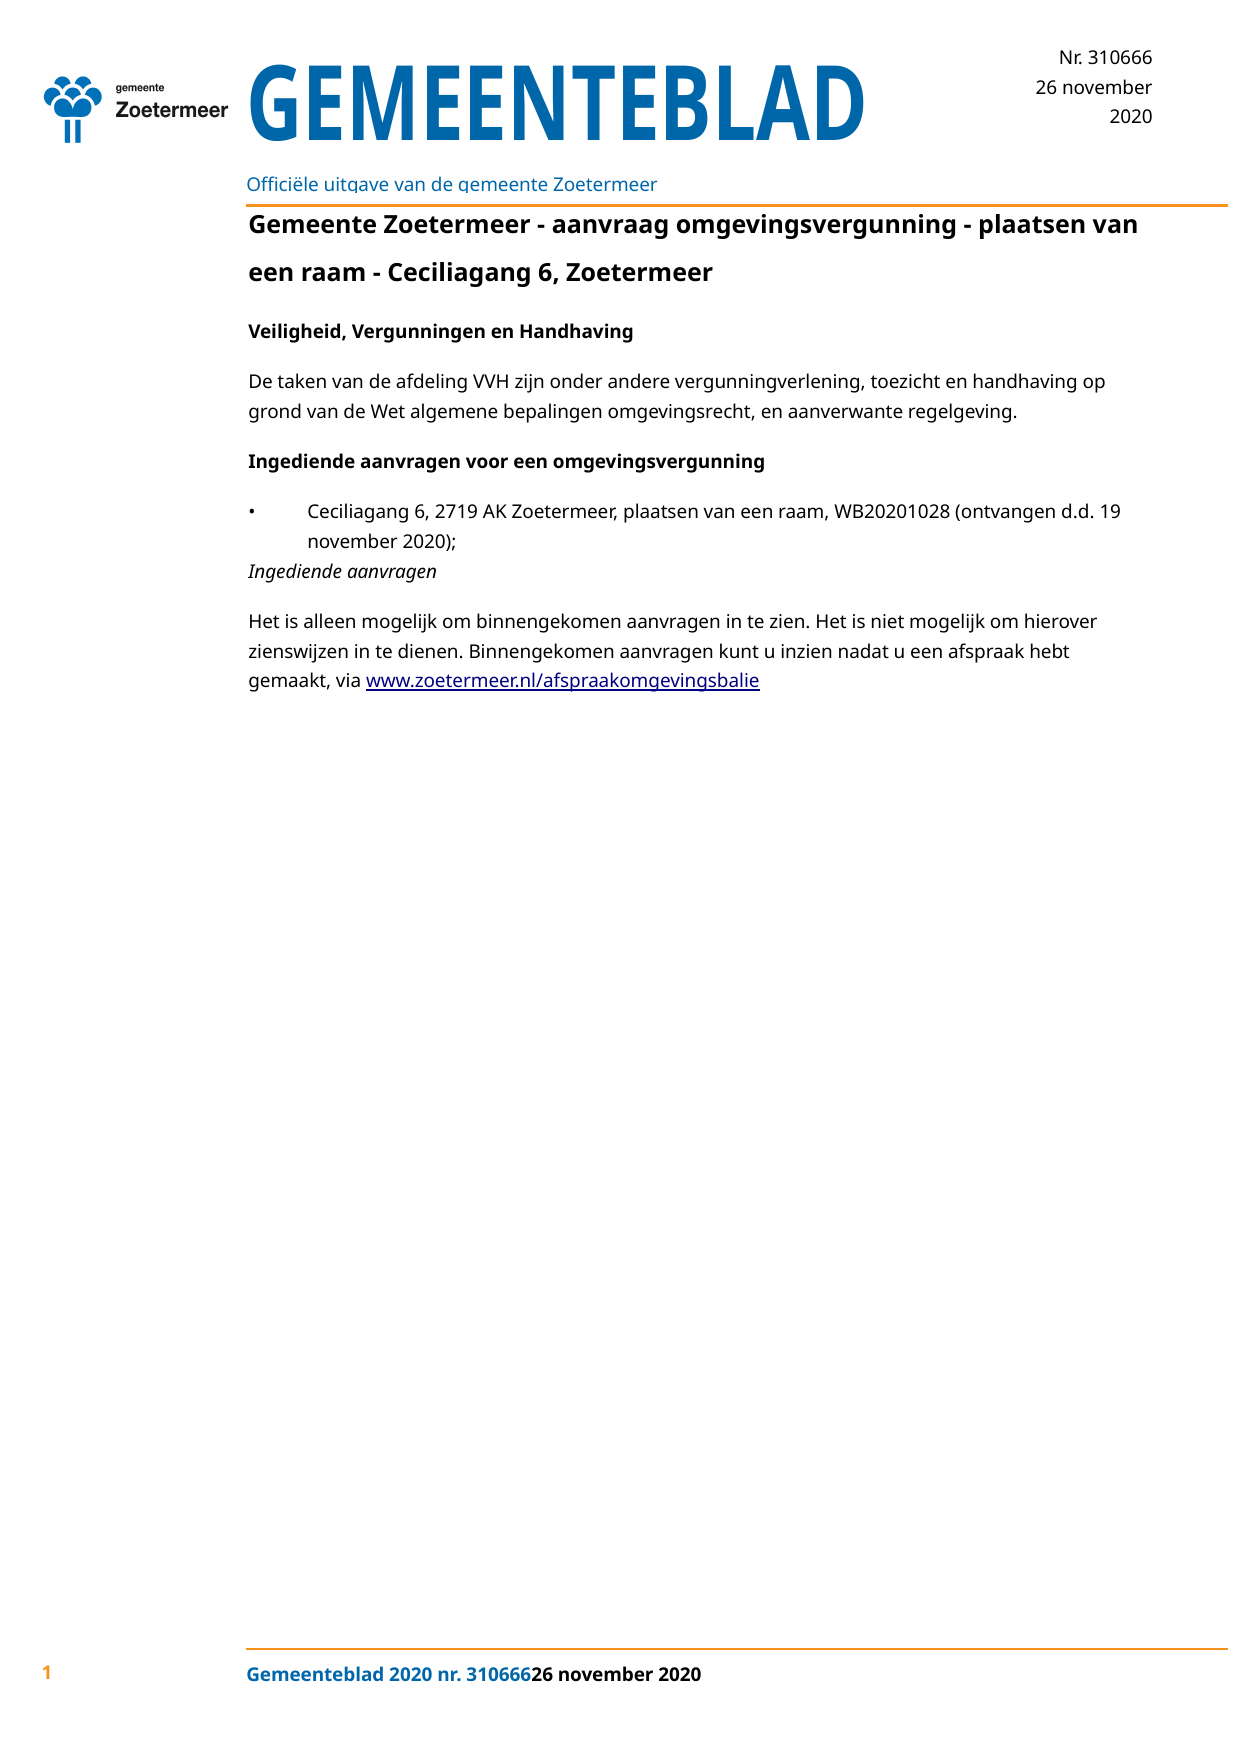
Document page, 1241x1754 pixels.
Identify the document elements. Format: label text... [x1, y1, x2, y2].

list Ceciliagang 6, 2719 AK Zoetermeer, plaatsen van een raam, WB20201028 (ontvangen d.d. 19 november 2020); [248, 499, 1152, 554]
text Veiligheid, Vergunningen en Handhaving [248, 318, 1152, 344]
text De taken van de afdeling VVH zijn onder andere vergunningverlening, toezicht en handhaving op grond van de Wet algemene bepalingen omgevingsrecht, en aanverwante regelgeving. [248, 368, 1152, 424]
text Ingediende aanvragen voor een omgevingsvergunning [248, 448, 1152, 474]
picture [41, 47, 231, 172]
text Het is alleen mogelijk om binnengekomen aanvragen in te zien. Het is niet mogelijk om hierover zienswijzen in te dienen. Binnengekomen aanvragen kunt u inzien nadat u een afspraak hebt gemaakt, via www.zoetermeer.nl/afspraakomgevingsbalie [248, 608, 1152, 693]
text Gemeente Zoetermeer - aanvraag omgevingsvergunning - plaatsen van een raam - Ceciliagang 6, Zoetermeer [248, 207, 1152, 288]
text Ingediende aanvragen [248, 558, 1152, 584]
